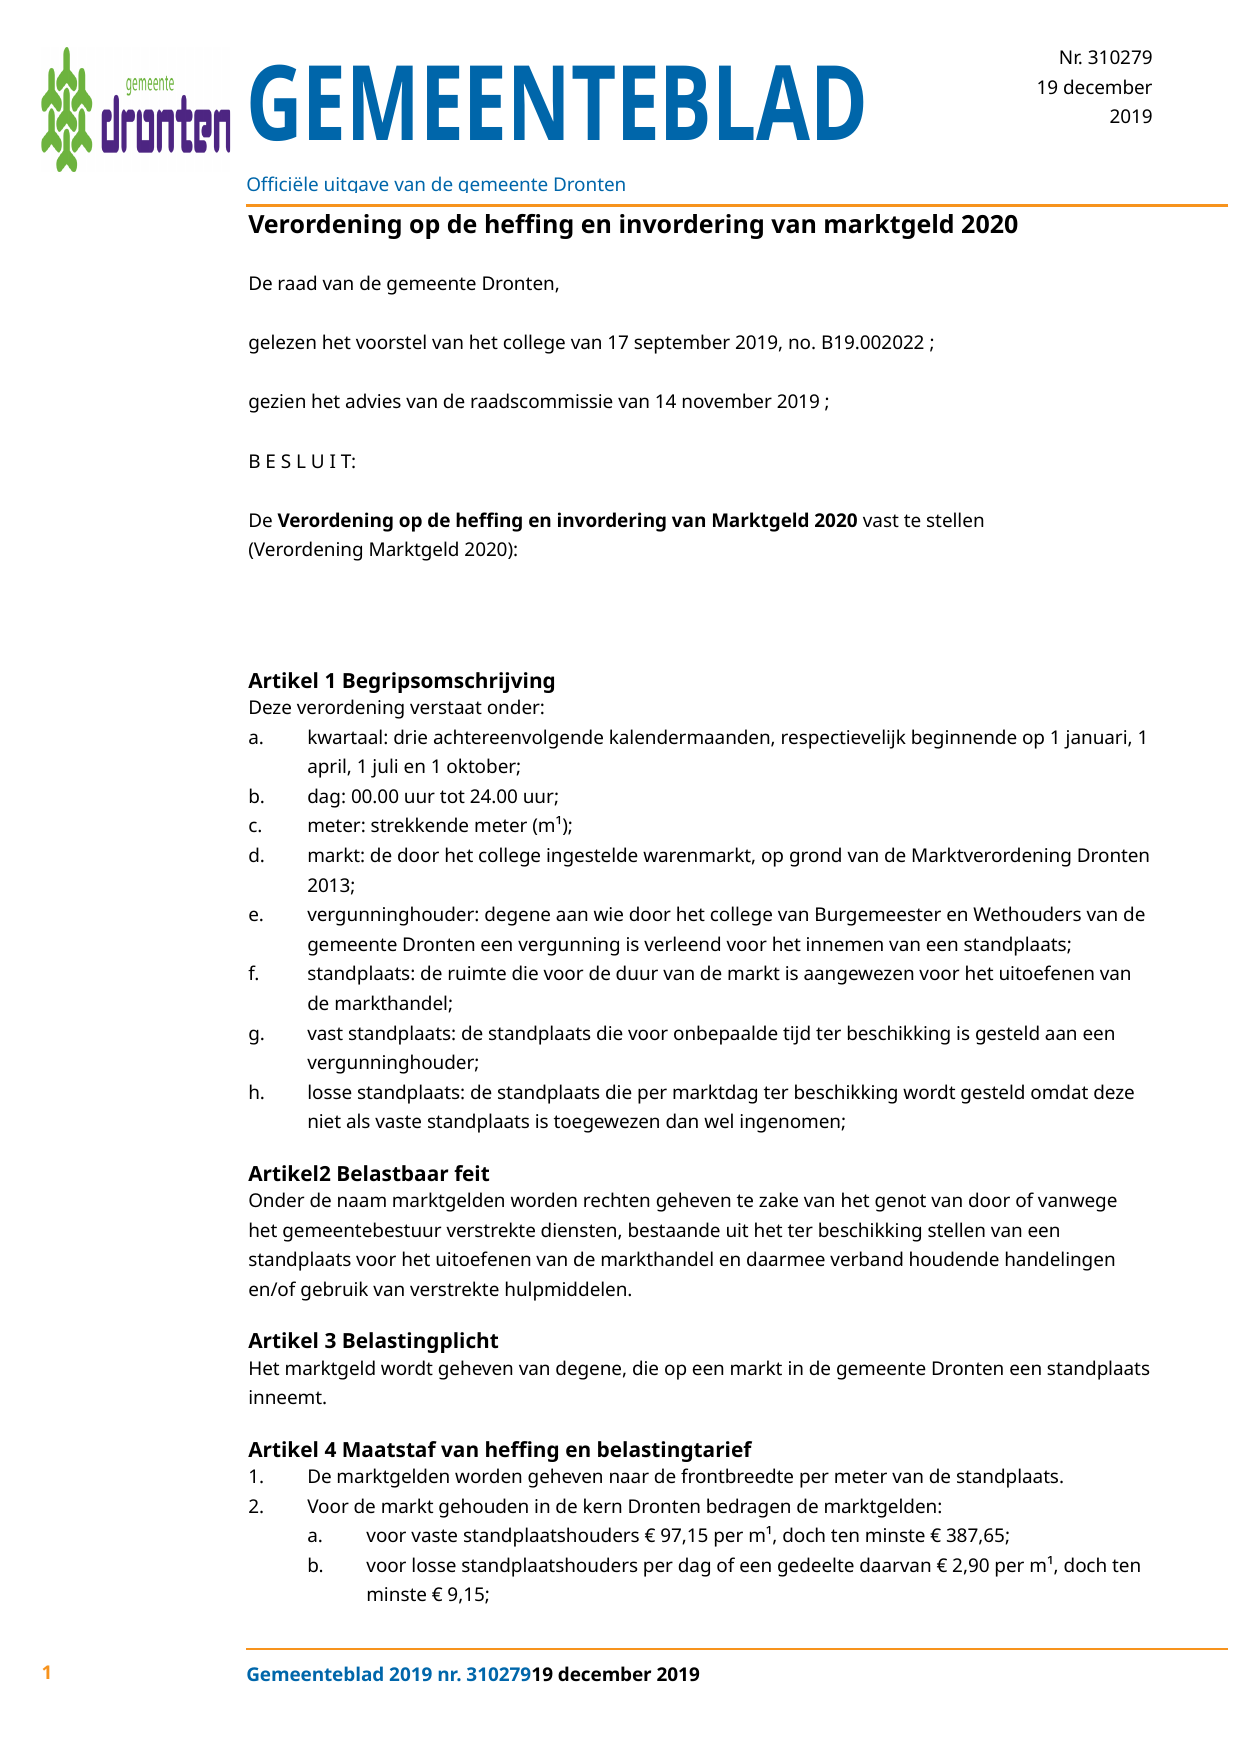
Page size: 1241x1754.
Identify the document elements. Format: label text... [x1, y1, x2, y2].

text Deze verordening verstaat onder: [248, 694, 1152, 720]
text Het marktgeld wordt geheven van degene, die op een markt in de gemeente Dronten een standplaats inneemt. [248, 1355, 1152, 1410]
list Voor de markt gehouden in de kern Dronten bedragen de marktgelden: [248, 1493, 1152, 1519]
text gezien het advies van de raadscommissie van 14 november 2019 ; [248, 389, 1152, 414]
picture [41, 47, 231, 172]
list De marktgelden worden geheven naar de frontbreedte per meter van de standplaats. [248, 1463, 1152, 1489]
text (Verordening Marktgeld 2020): [248, 537, 1152, 562]
list standplaats: de ruimte die voor de duur van de markt is aangewezen voor het uitoefenen van de markthandel; [248, 961, 1152, 1016]
list voor losse standplaatshouders per dag of een gedeelte daarvan € 2,90 per m¹, doch ten minste € 9,15; [307, 1552, 1152, 1607]
text Artikel 3 Belastingplicht [248, 1326, 1152, 1355]
text Artikel 1 Begripsomschrijving [248, 666, 1152, 694]
text gelezen het voorstel van het college van 17 september 2019, no. B19.002022 ; [248, 329, 1152, 355]
text De raad van de gemeente Dronten, [248, 270, 1152, 296]
text De Verordening op de heffing en invordering van Marktgeld 2020 vast te stellen [248, 507, 1152, 533]
text Artikel 4 Maatstaf van heffing en belastingtarief [248, 1435, 1152, 1463]
list kwartaal: drie achtereenvolgende kalendermaanden, respectievelijk beginnende op 1 januari, 1 april, 1 juli en 1 oktober; [248, 724, 1152, 779]
list voor vaste standplaatshouders € 97,15 per m¹, doch ten minste € 387,65; [307, 1522, 1152, 1548]
text B E S L U I T: [248, 448, 1152, 473]
text Verordening op de heffing en invordering van marktgeld 2020 [248, 207, 1152, 241]
list vergunninghouder: degene aan wie door het college van Burgemeester en Wethouders van de gemeente Dronten een vergunning is verleend voor het innemen van een standplaats; [248, 901, 1152, 957]
list markt: de door het college ingestelde warenmarkt, op grond van de Marktverordening Dronten 2013; [248, 842, 1152, 897]
list meter: strekkende meter (m¹); [248, 813, 1152, 838]
list dag: 00.00 uur tot 24.00 uur; [248, 783, 1152, 809]
list losse standplaats: de standplaats die per marktdag ter beschikking wordt gesteld omdat deze niet als vaste standplaats is toegewezen dan wel ingenomen; [248, 1079, 1152, 1134]
text Onder de naam marktgelden worden rechten geheven te zake van het genot van door of vanwege het gemeentebestuur verstrekte diensten, bestaande uit het ter beschikking stellen van een standplaats voor het uitoefenen van de markthandel en daarmee verband houdende handelingen en/of gebruik van verstrekte hulpmiddelen. [248, 1187, 1152, 1302]
list vast standplaats: de standplaats die voor onbepaalde tijd ter beschikking is gesteld aan een vergunninghouder; [248, 1020, 1152, 1075]
text Artikel2 Belastbaar feit [248, 1159, 1152, 1187]
